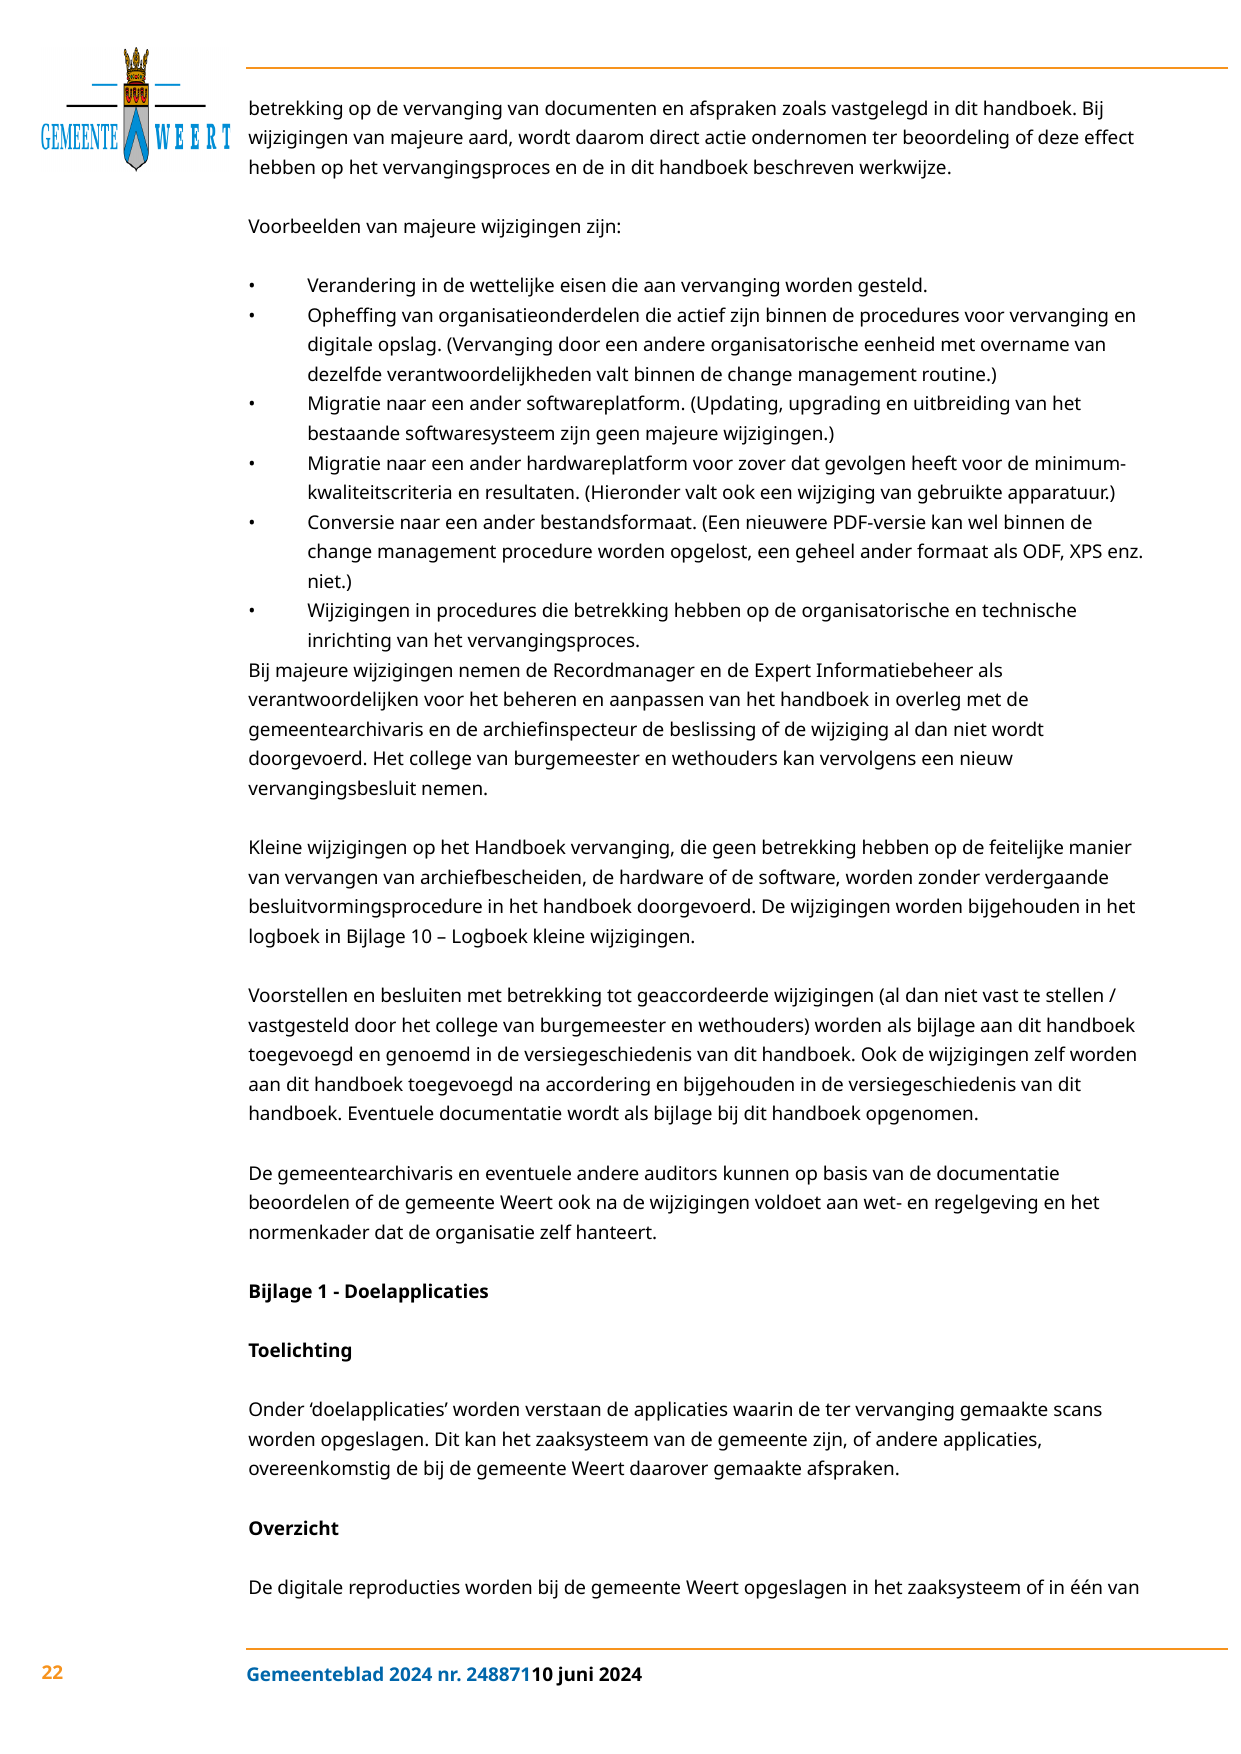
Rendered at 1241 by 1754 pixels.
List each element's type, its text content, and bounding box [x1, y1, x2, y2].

text Toelichting [248, 1337, 1152, 1363]
text De gemeentearchivaris en eventuele andere auditors kunnen op basis van de documentatie beoordelen of de gemeente Weert ook na de wijzigingen voldoet aan wet- en regelgeving en het normenkader dat de organisatie zelf hanteert. [248, 1160, 1152, 1245]
text Overzicht [248, 1515, 1152, 1541]
text betrekking op de vervanging van documenten en afspraken zoals vastgelegd in dit handboek. Bij wijzigingen van majeure aard, wordt daarom direct actie ondernomen ter beoordeling of deze effect hebben op het vervangingsproces en de in dit handboek beschreven werkwijze. [248, 95, 1152, 180]
list Wijzigingen in procedures die betrekking hebben op de organisatorische en technische inrichting van het vervangingsproces. [248, 598, 1152, 653]
text Bijlage 1 - Doelapplicaties [248, 1278, 1152, 1304]
picture [41, 47, 231, 172]
text Voorstellen en besluiten met betrekking tot geaccordeerde wijzigingen (al dan niet vast te stellen / vastgesteld door het college van burgemeester en wethouders) worden als bijlage aan dit handboek toegevoegd en genoemd in de versiegeschiedenis van dit handboek. Ook de wijzigingen zelf worden aan dit handboek toegevoegd na accordering en bijgehouden in de versiegeschiedenis van dit handboek. Eventuele documentatie wordt als bijlage bij dit handboek opgenomen. [248, 982, 1152, 1126]
list Conversie naar een ander bestandsformaat. (Een nieuwere PDF-versie kan wel binnen de change management procedure worden opgelost, een geheel ander formaat als ODF, XPS enz. niet.) [248, 509, 1152, 594]
list Migratie naar een ander hardwareplatform voor zover dat gevolgen heeft voor de minimum-kwaliteitscriteria en resultaten. (Hieronder valt ook een wijziging van gebruikte apparatuur.) [248, 450, 1152, 505]
text Kleine wijzigingen op het Handboek vervanging, die geen betrekking hebben op de feitelijke manier van vervangen van archiefbescheiden, de hardware of de software, worden zonder verdergaande besluitvormingsprocedure in het handboek doorgevoerd. De wijzigingen worden bijgehouden in het logboek in Bijlage 10 – Logboek kleine wijzigingen. [248, 834, 1152, 949]
list Migratie naar een ander softwareplatform. (Updating, upgrading en uitbreiding van het bestaande softwaresysteem zijn geen majeure wijzigingen.) [248, 391, 1152, 446]
text De digitale reproducties worden bij de gemeente Weert opgeslagen in het zaaksysteem of in één van [248, 1574, 1152, 1600]
text Voorbeelden van majeure wijzigingen zijn: [248, 213, 1152, 239]
text Onder ‘doelapplicaties’ worden verstaan de applicaties waarin de ter vervanging gemaakte scans worden opgeslagen. Dit kan het zaaksysteem van de gemeente zijn, of andere applicaties, overeenkomstig de bij de gemeente Weert daarover gemaakte afspraken. [248, 1396, 1152, 1481]
list Verandering in de wettelijke eisen die aan vervanging worden gesteld. [248, 272, 1152, 298]
list Opheffing van organisatieonderdelen die actief zijn binnen de procedures voor vervanging en digitale opslag. (Vervanging door een andere organisatorische eenheid met overname van dezelfde verantwoordelijkheden valt binnen de change management routine.) [248, 302, 1152, 387]
text Bij majeure wijzigingen nemen de Recordmanager en de Expert Informatiebeheer als verantwoordelijken voor het beheren en aanpassen van het handboek in overleg met de gemeentearchivaris en de archiefinspecteur de beslissing of de wijziging al dan niet wordt doorgevoerd. Het college van burgemeester en wethouders kan vervolgens een nieuw vervangingsbesluit nemen. [248, 657, 1152, 801]
